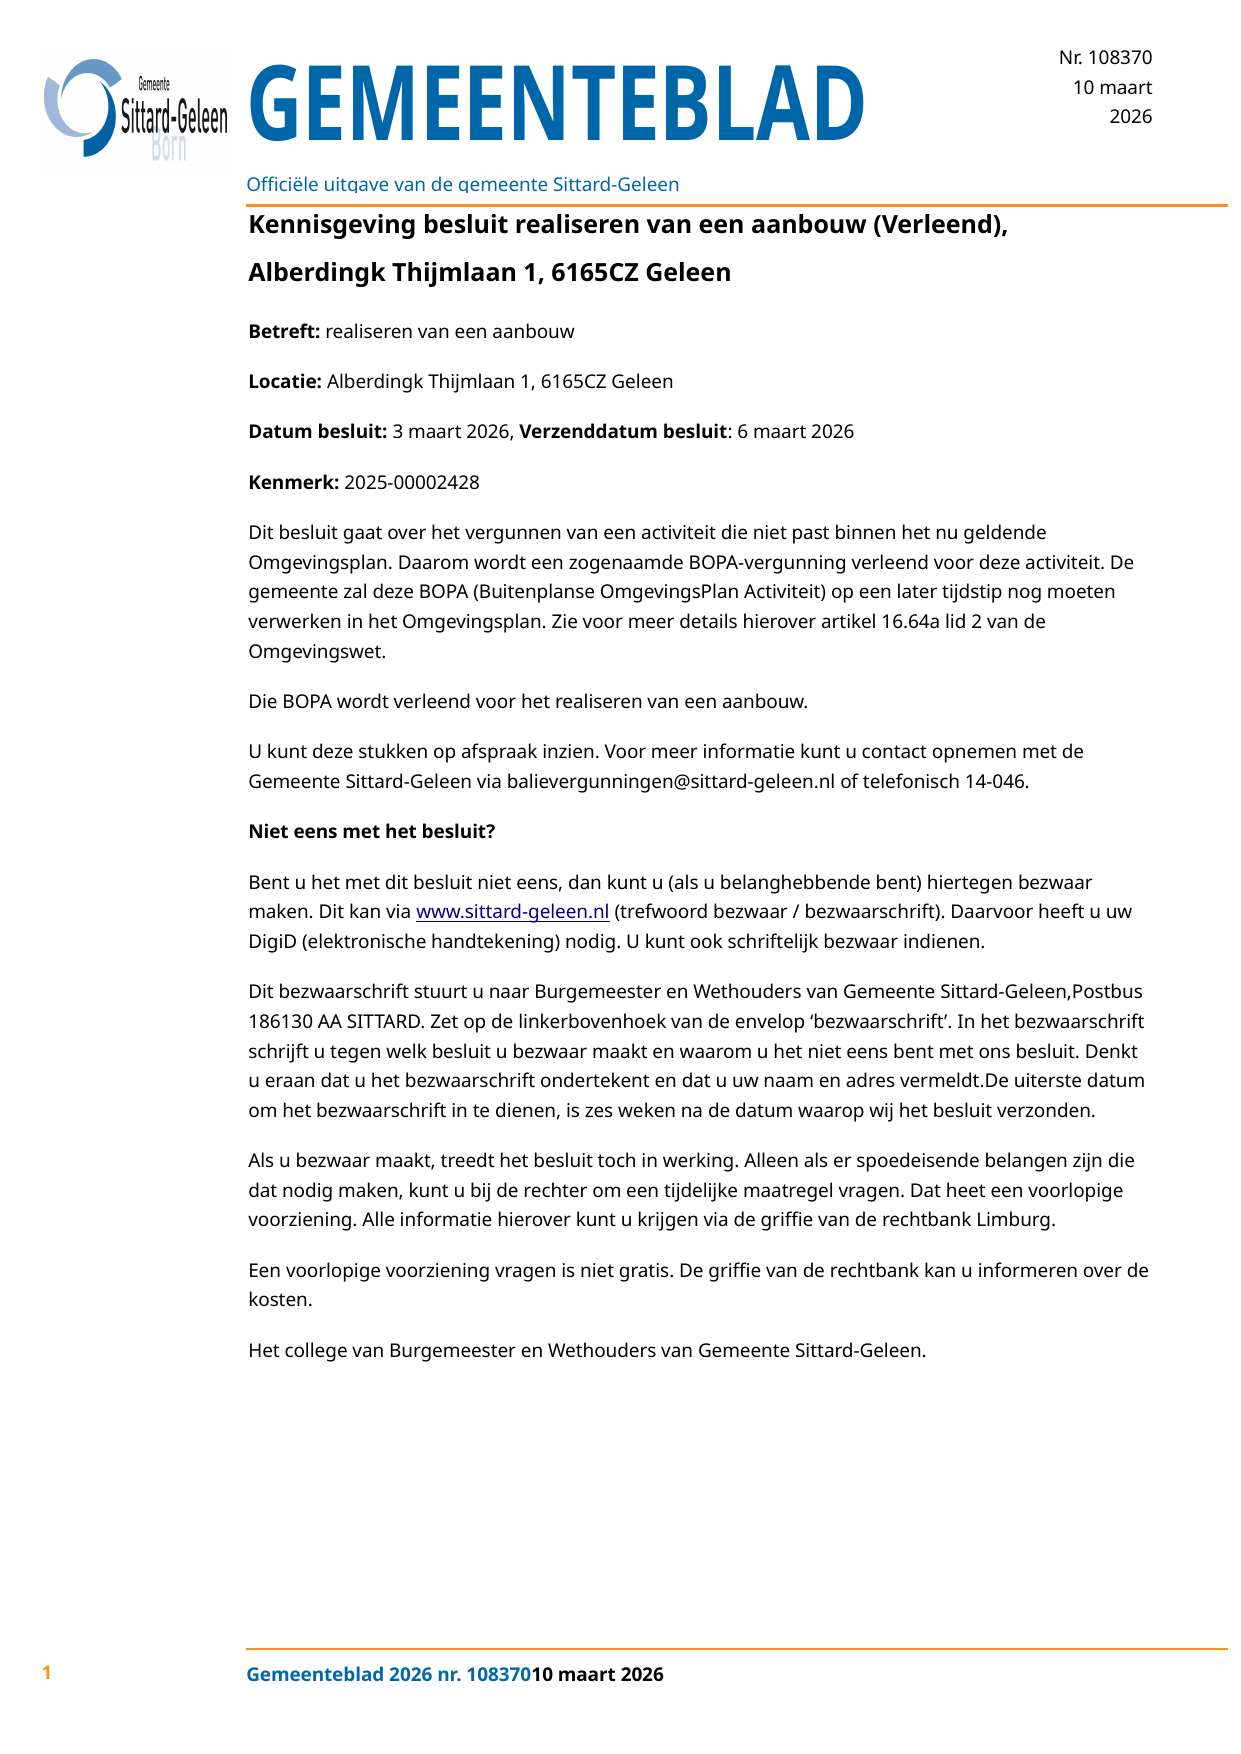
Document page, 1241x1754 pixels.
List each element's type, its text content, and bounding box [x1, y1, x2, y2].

text Kennisgeving besluit realiseren van een aanbouw (Verleend), Alberdingk Thijmlaan 1, 6165CZ Geleen [248, 207, 1152, 288]
text Een voorlopige voorziening vragen is niet gratis. De griffie van de rechtbank kan u informeren over de kosten. [248, 1257, 1152, 1312]
text Het college van Burgemeester en Wethouders van Gemeente Sittard-Geleen. [248, 1337, 1152, 1363]
text Bent u het met dit besluit niet eens, dan kunt u (als u belanghebbende bent) hiertegen bezwaar maken. Dit kan via www.sittard-geleen.nl (trefwoord bezwaar / bezwaarschrift). Daarvoor heeft u uw DigiD (elektronische handtekening) nodig. U kunt ook schriftelijk bezwaar indienen. [248, 869, 1152, 954]
text Kenmerk: 2025-00002428 [248, 469, 1152, 495]
text Locatie: Alberdingk Thijmlaan 1, 6165CZ Geleen [248, 368, 1152, 394]
text U kunt deze stukken op afspraak inzien. Voor meer informatie kunt u contact opnemen met de Gemeente Sittard-Geleen via balievergunningen@sittard-geleen.nl of telefonisch 14-046. [248, 739, 1152, 794]
text Betreft: realiseren van een aanbouw [248, 318, 1152, 344]
text Als u bezwaar maakt, treedt het besluit toch in werking. Alleen als er spoedeisende belangen zijn die dat nodig maken, kunt u bij de rechter om een tijdelijke maatregel vragen. Dat heet een voorlopige voorziening. Alle informatie hierover kunt u krijgen via de griffie van de rechtbank Limburg. [248, 1147, 1152, 1232]
text Dit bezwaarschrift stuurt u naar Burgemeester en Wethouders van Gemeente Sittard-Geleen,Postbus 186130 AA SITTARD. Zet op de linkerbovenhoek van de envelop ‘bezwaarschrift’. In het bezwaarschrift schrijft u tegen welk besluit u bezwaar maakt en waarom u het niet eens bent met ons besluit. Denkt u eraan dat u het bezwaarschrift ondertekent en dat u uw naam en adres vermeldt.De uiterste datum om het bezwaarschrift in te dienen, is zes weken na de datum waarop wij het besluit verzonden. [248, 979, 1152, 1123]
text Datum besluit: 3 maart 2026, Verzenddatum besluit: 6 maart 2026 [248, 419, 1152, 444]
picture [41, 47, 231, 172]
text Die BOPA wordt verleend voor het realiseren van een aanbouw. [248, 688, 1152, 714]
text Niet eens met het besluit? [248, 819, 1152, 844]
text Dit besluit gaat over het vergunnen van een activiteit die niet past binnen het nu geldende Omgevingsplan. Daarom wordt een zogenaamde BOPA-vergunning verleend voor deze activiteit. De gemeente zal deze BOPA (Buitenplanse OmgevingsPlan Activiteit) op een later tijdstip nog moeten verwerken in het Omgevingsplan. Zie voor meer details hierover artikel 16.64a lid 2 van de Omgevingswet. [248, 519, 1152, 664]
